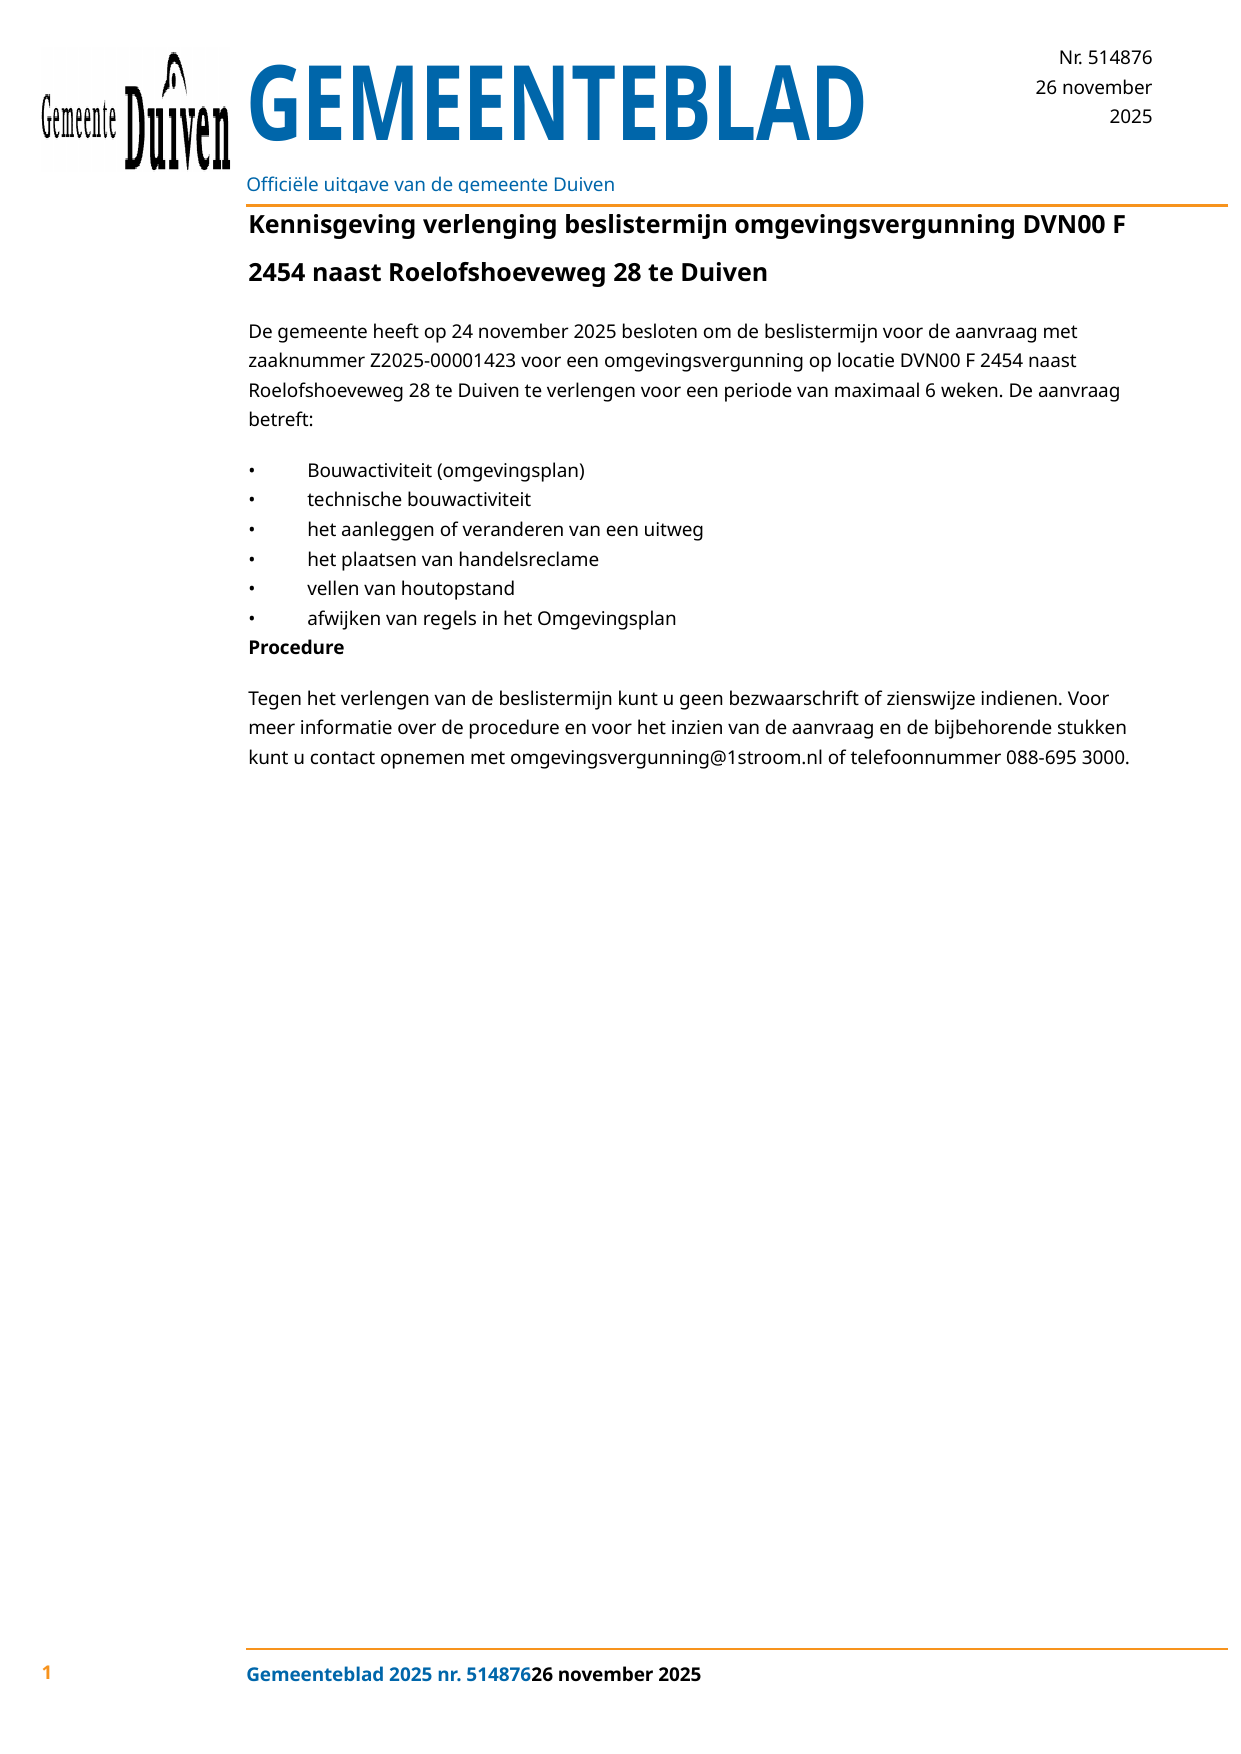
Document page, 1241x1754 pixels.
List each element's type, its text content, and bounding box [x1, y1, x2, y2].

picture [41, 47, 231, 172]
text Kennisgeving verlenging beslistermijn omgevingsvergunning DVN00 F 2454 naast Roelofshoeveweg 28 te Duiven [248, 207, 1152, 288]
list technische bouwactiviteit [248, 487, 1152, 512]
list Bouwactiviteit (omgevingsplan) [248, 457, 1152, 483]
text De gemeente heeft op 24 november 2025 besloten om de beslistermijn voor de aanvraag met zaaknummer Z2025-00001423 voor een omgevingsvergunning op locatie DVN00 F 2454 naast Roelofshoeveweg 28 te Duiven te verlengen voor een periode van maximaal 6 weken. De aanvraag betreft: [248, 318, 1152, 432]
list afwijken van regels in het Omgevingsplan [248, 605, 1152, 631]
text Tegen het verlengen van de beslistermijn kunt u geen bezwaarschrift of zienswijze indienen. Voor meer informatie over de procedure en voor het inzien van de aanvraag en de bijbehorende stukken kunt u contact opnemen met omgevingsvergunning@1stroom.nl of telefoonnummer 088-695 3000. [248, 685, 1152, 770]
list het aanleggen of veranderen van een uitweg [248, 516, 1152, 542]
text Procedure [248, 634, 1152, 660]
list het plaatsen van handelsreclame [248, 546, 1152, 572]
list vellen van houtopstand [248, 575, 1152, 601]
